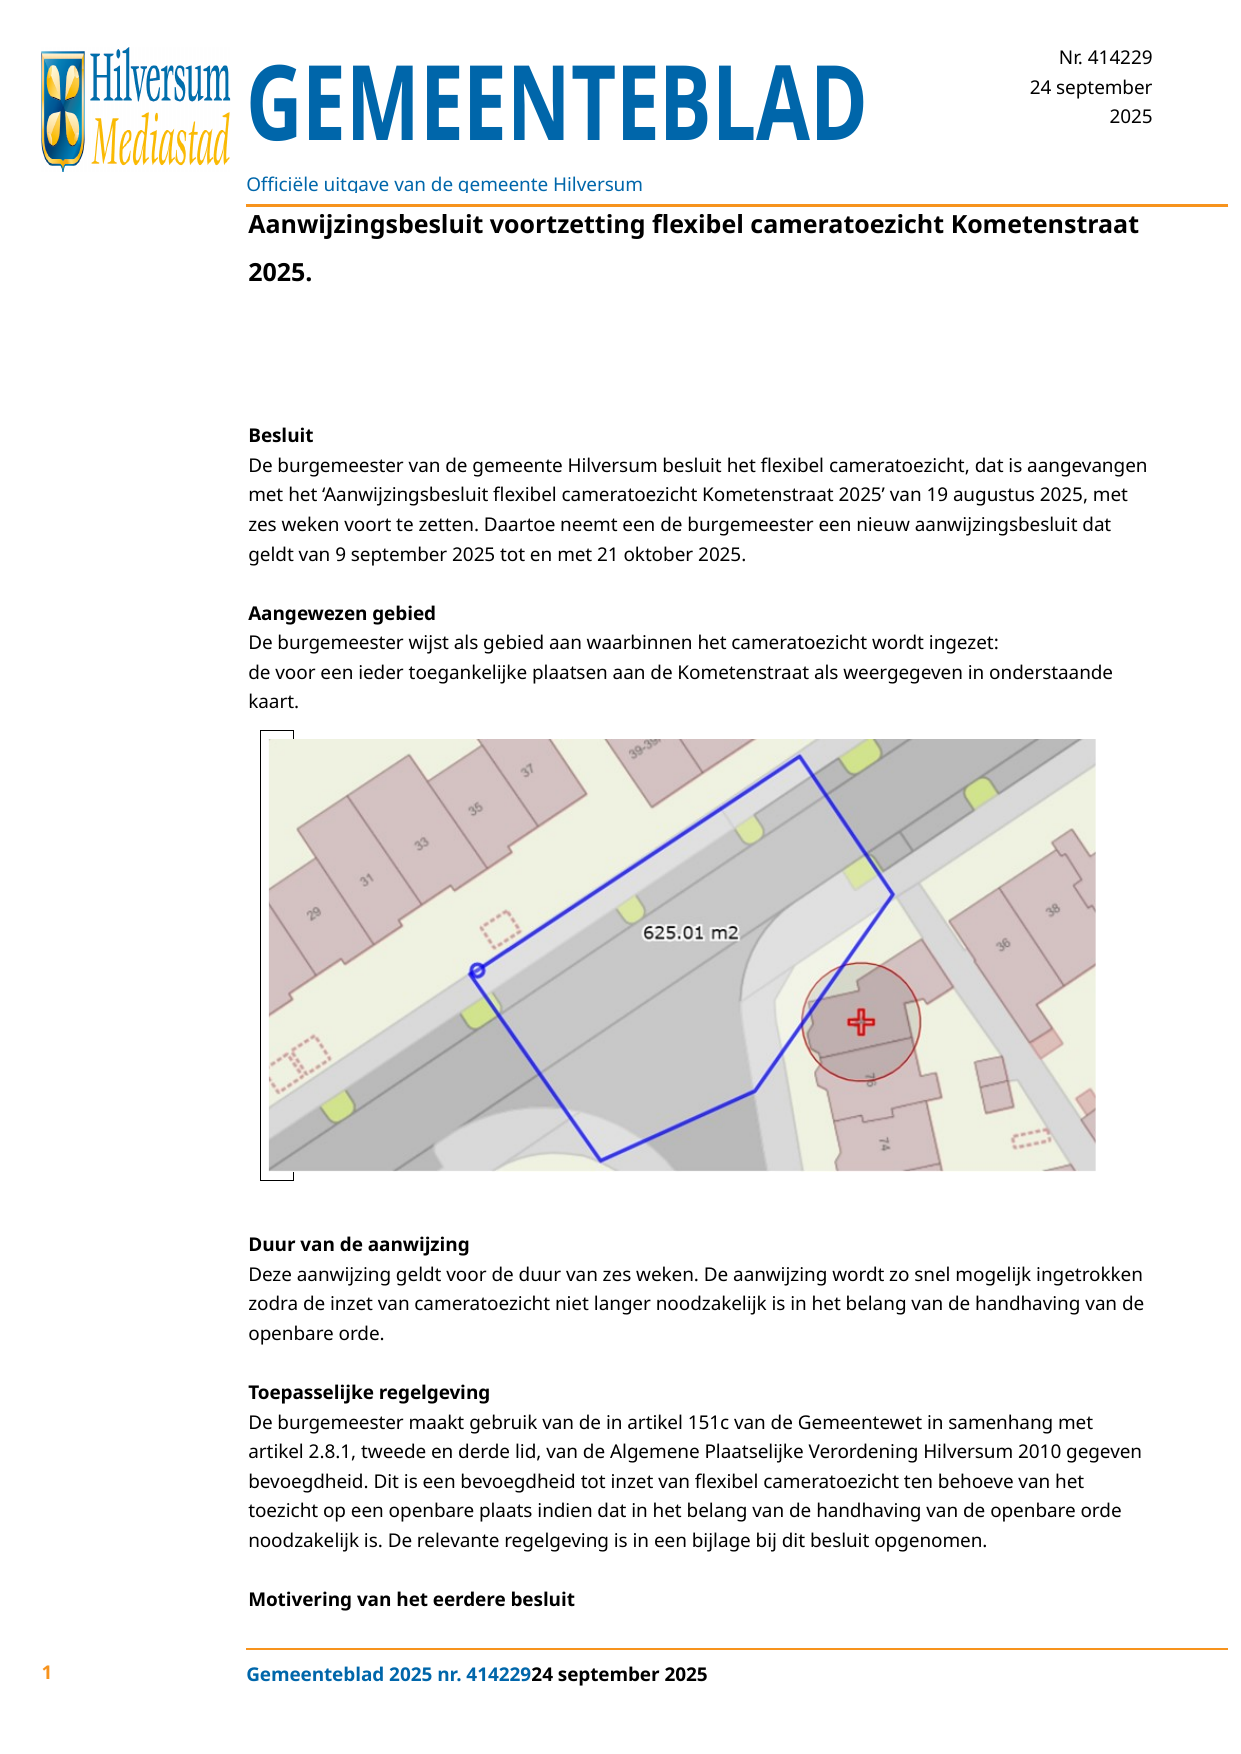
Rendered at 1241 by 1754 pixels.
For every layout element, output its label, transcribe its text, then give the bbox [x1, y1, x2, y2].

text de voor een ieder toegankelijke plaatsen aan de Kometenstraat als weergegeven in onderstaande kaart. [248, 659, 1152, 714]
text Toepasselijke regelgeving [248, 1379, 1152, 1405]
text Duur van de aanwijzing [248, 1231, 1152, 1257]
picture [41, 47, 231, 172]
text Motivering van het eerdere besluit [248, 1586, 1152, 1612]
text De burgemeester maakt gebruik van de in artikel 151c van de Gemeentewet in samenhang met artikel 2.8.1, tweede en derde lid, van de Algemene Plaatselijke Verordening Hilversum 2010 gegeven bevoegdheid. Dit is een bevoegdheid tot inzet van flexibel cameratoezicht ten behoeve van het toezicht op een openbare plaats indien dat in het belang van de handhaving van de openbare orde noodzakelijk is. De relevante regelgeving is in een bijlage bij dit besluit opgenomen. [248, 1409, 1152, 1553]
text Aangewezen gebied [248, 600, 1152, 626]
text Besluit [248, 422, 1152, 448]
text De burgemeester wijst als gebied aan waarbinnen het cameratoezicht wordt ingezet: [248, 629, 1152, 655]
text De burgemeester van de gemeente Hilversum besluit het flexibel cameratoezicht, dat is aangevangen met het ‘Aanwijzingsbesluit flexibel cameratoezicht Kometenstraat 2025’ van 19 augustus 2025, met zes weken voort te zetten. Daartoe neemt een de burgemeester een nieuw aanwijzingsbesluit dat geldt van 9 september 2025 tot en met 21 oktober 2025. [248, 452, 1152, 567]
picture [268, 739, 1096, 1172]
text Deze aanwijzing geldt voor de duur van zes weken. De aanwijzing wordt zo snel mogelijk ingetrokken zodra de inzet van cameratoezicht niet langer noodzakelijk is in het belang van de handhaving van de openbare orde. [248, 1261, 1152, 1346]
text Aanwijzingsbesluit voortzetting flexibel cameratoezicht Kometenstraat 2025. [248, 207, 1152, 288]
